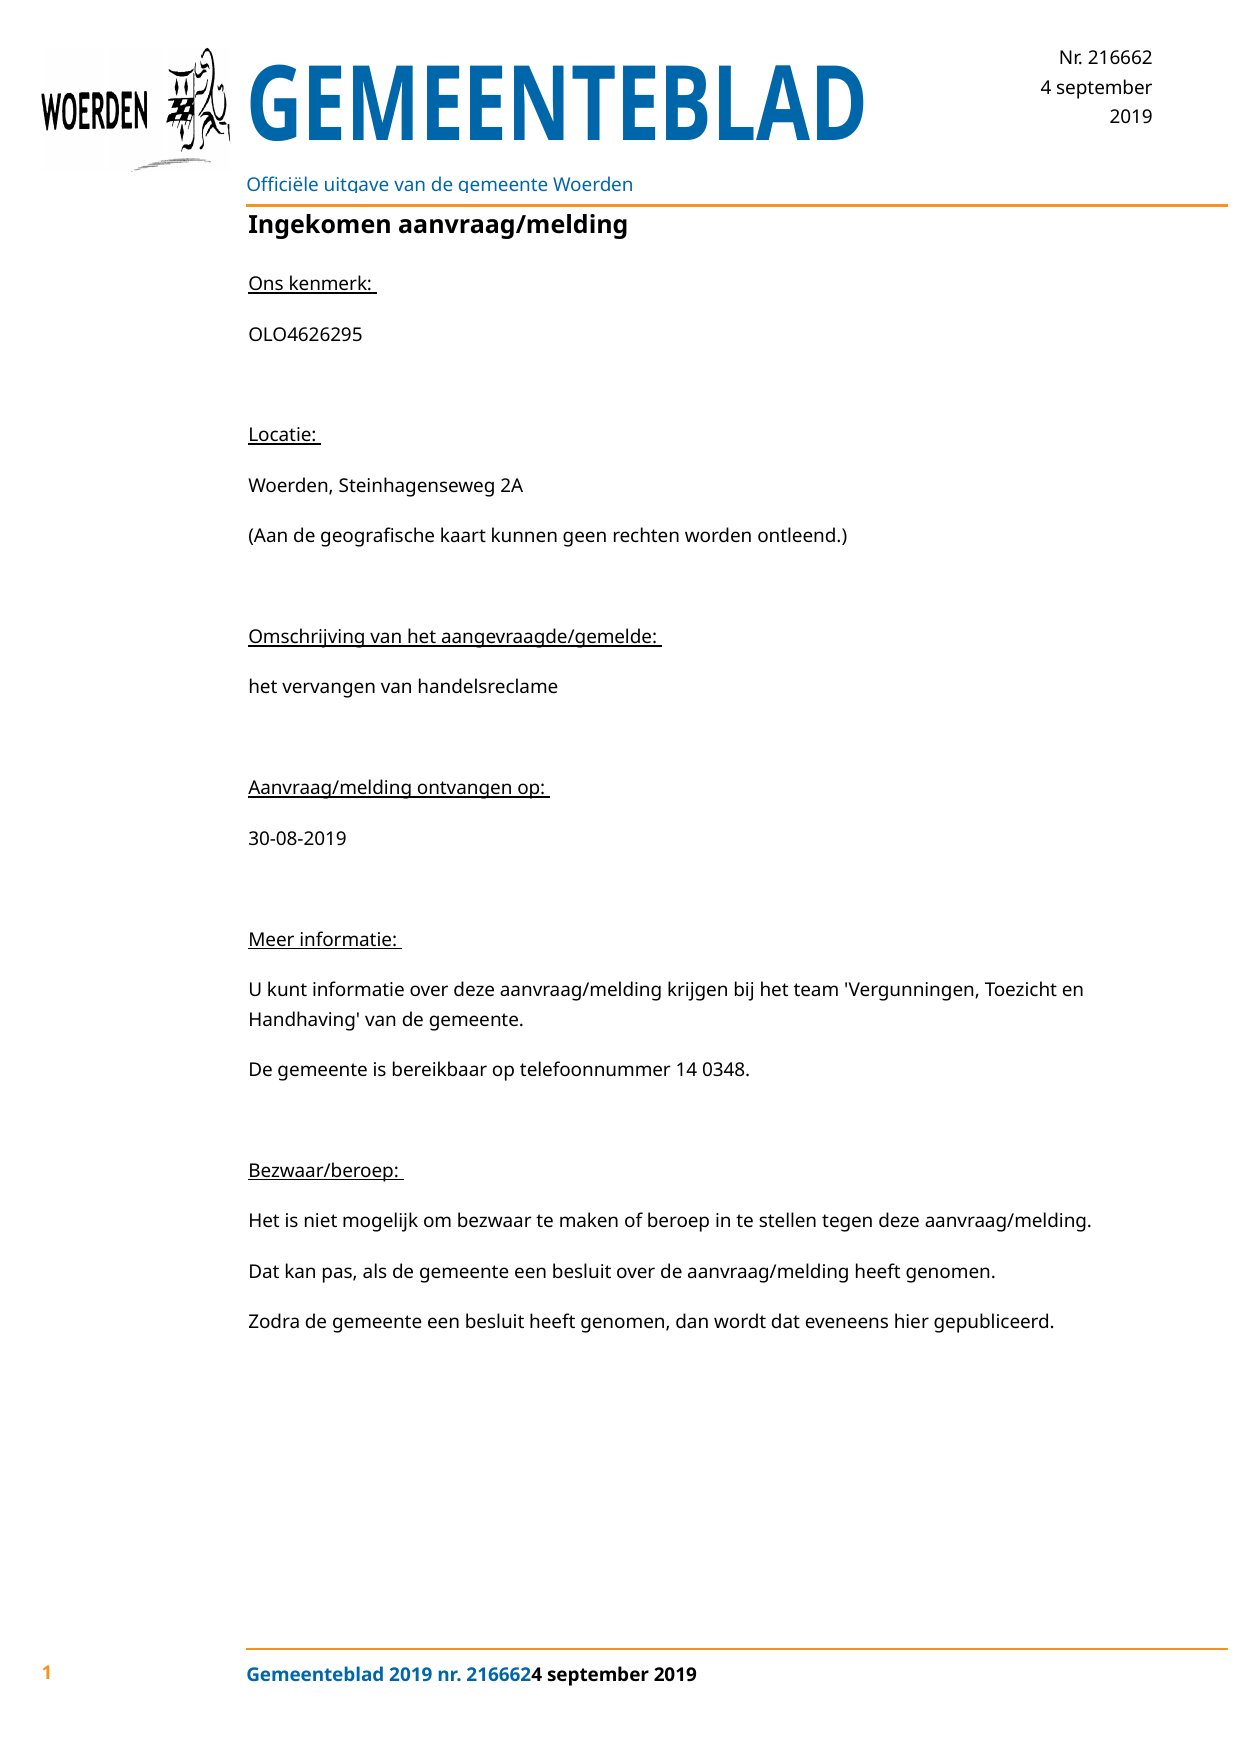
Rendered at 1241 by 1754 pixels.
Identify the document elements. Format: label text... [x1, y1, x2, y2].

text Omschrijving van het aangevraagde/gemelde: [248, 623, 1152, 649]
text Locatie: [248, 422, 1152, 447]
text het vervangen van handelsreclame [248, 674, 1152, 699]
text Bezwaar/beroep: [248, 1157, 1152, 1183]
text De gemeente is bereikbaar op telefoonnummer 14 0348. [248, 1056, 1152, 1082]
text Aanvraag/melding ontvangen op: [248, 774, 1152, 800]
text Het is niet mogelijk om bezwaar te maken of beroep in te stellen tegen deze aanvraag/melding. [248, 1207, 1152, 1233]
text Meer informatie: [248, 926, 1152, 951]
text OLO4626295 [248, 321, 1152, 346]
text Dat kan pas, als de gemeente een besluit over de aanvraag/melding heeft genomen. [248, 1258, 1152, 1283]
picture [41, 47, 231, 172]
text Woerden, Steinhagenseweg 2A [248, 472, 1152, 498]
text Zodra de gemeente een besluit heeft genomen, dan wordt dat eveneens hier gepubliceerd. [248, 1308, 1152, 1334]
text U kunt informatie over deze aanvraag/melding krijgen bij het team 'Vergunningen, Toezicht en Handhaving' van de gemeente. [248, 976, 1152, 1031]
text (Aan de geografische kaart kunnen geen rechten worden ontleend.) [248, 522, 1152, 548]
text 30-08-2019 [248, 825, 1152, 851]
text Ingekomen aanvraag/melding [248, 207, 1152, 241]
text Ons kenmerk: [248, 270, 1152, 296]
